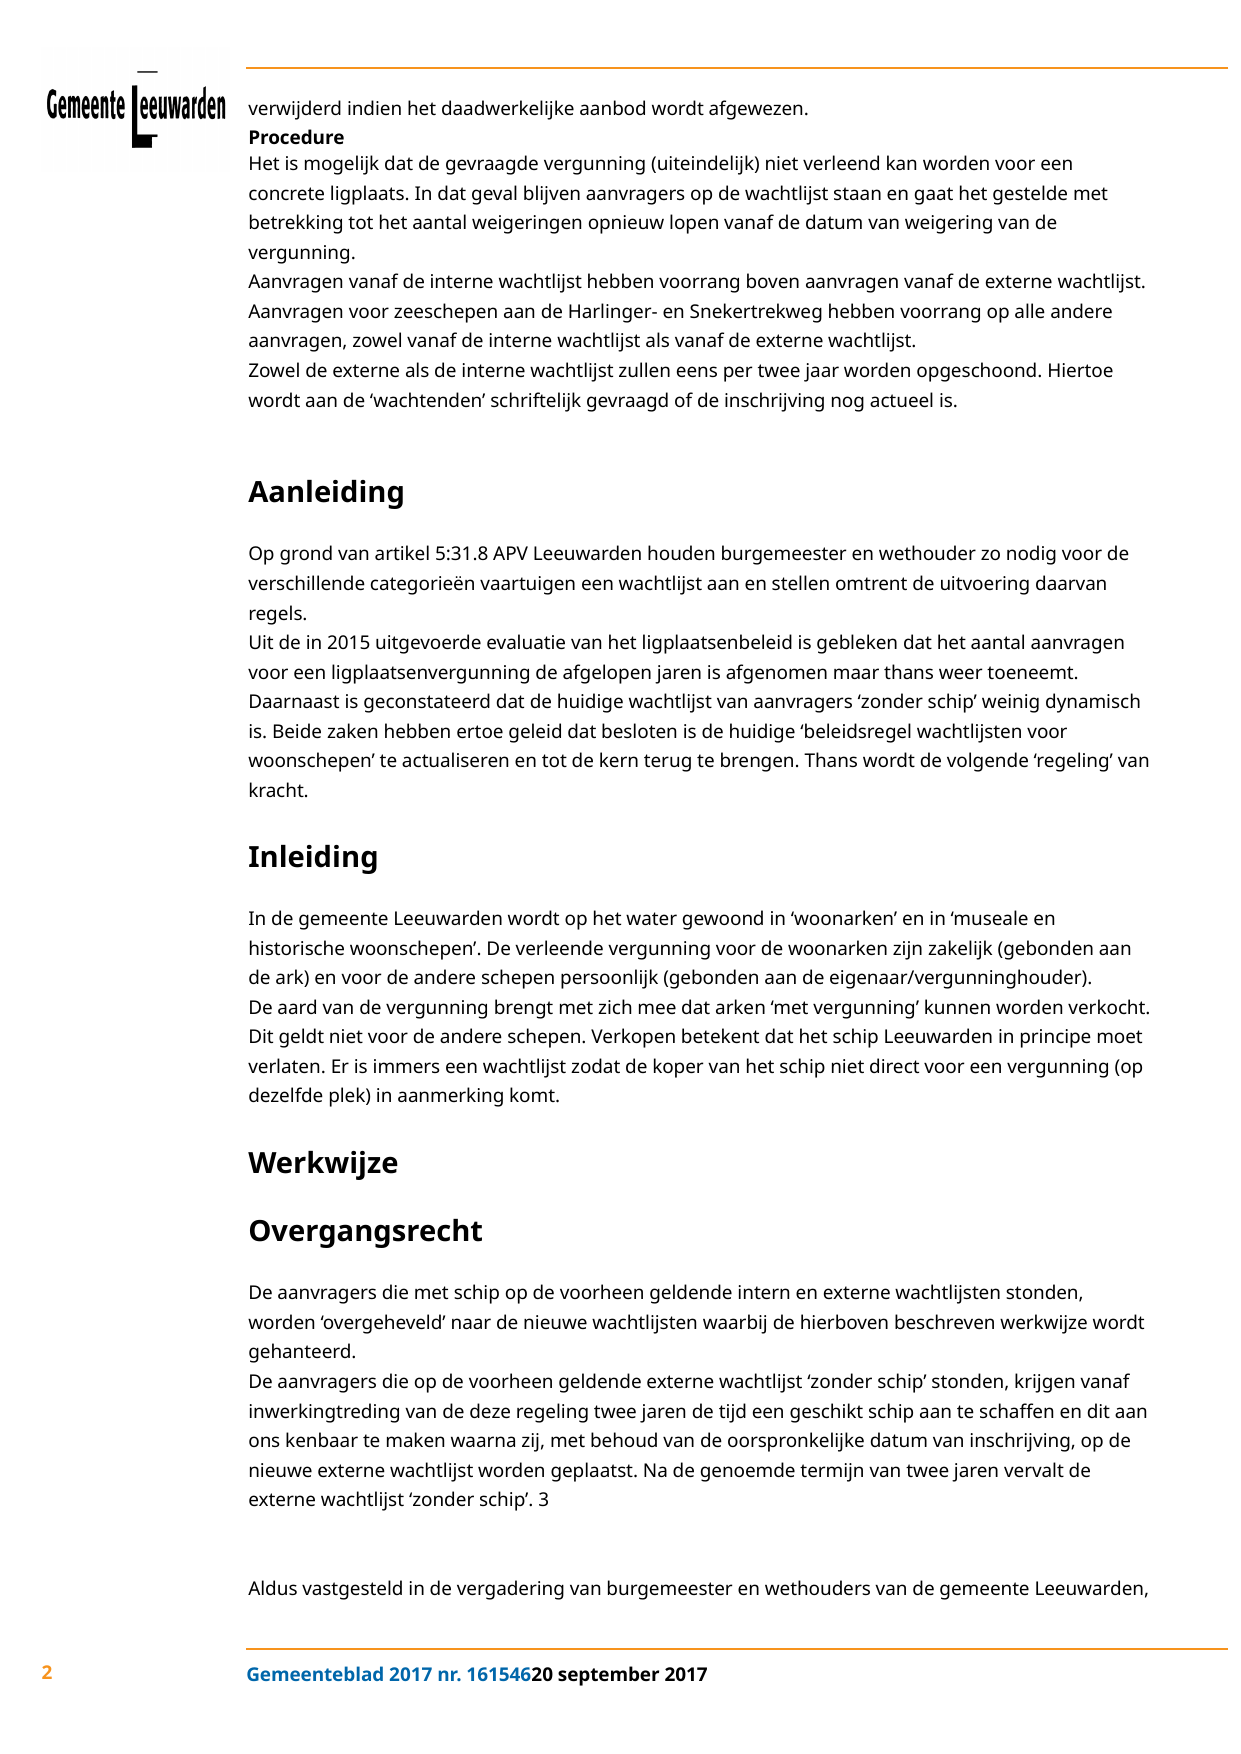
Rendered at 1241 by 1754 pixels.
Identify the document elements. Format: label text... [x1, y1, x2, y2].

text De aard van de vergunning brengt met zich mee dat arken ‘met vergunning’ kunnen worden verkocht. Dit geldt niet voor de andere schepen. Verkopen betekent dat het schip Leeuwarden in principe moet verlaten. Er is immers een wachtlijst zodat de koper van het schip niet direct voor een vergunning (op dezelfde plek) in aanmerking komt. [248, 994, 1152, 1108]
text Uit de in 2015 uitgevoerde evaluatie van het ligplaatsenbeleid is gebleken dat het aantal aanvragen voor een ligplaatsenvergunning de afgelopen jaren is afgenomen maar thans weer toeneemt. Daarnaast is geconstateerd dat de huidige wachtlijst van aanvragers ‘zonder schip’ weinig dynamisch is. Beide zaken hebben ertoe geleid dat besloten is de huidige ‘beleidsregel wachtlijsten voor woonschepen’ te actualiseren en tot de kern terug te brengen. Thans wordt de volgende ‘regeling’ van kracht. [248, 629, 1152, 803]
text De aanvragers die op de voorheen geldende externe wachtlijst ‘zonder schip’ stonden, krijgen vanaf inwerkingtreding van de deze regeling twee jaren de tijd een geschikt schip aan te schaffen en dit aan ons kenbaar te maken waarna zij, met behoud van de oorspronkelijke datum van inschrijving, op de nieuwe externe wachtlijst worden geplaatst. Na de genoemde termijn van twee jaren vervalt de externe wachtlijst ‘zonder schip’. 3 [248, 1368, 1152, 1512]
text In de gemeente Leeuwarden wordt op het water gewoond in ‘woonarken’ en in ‘museale en historische woonschepen’. De verleende vergunning voor de woonarken zijn zakelijk (gebonden aan de ark) en voor de andere schepen persoonlijk (gebonden aan de eigenaar/vergunninghouder). [248, 905, 1152, 990]
text Het is mogelijk dat de gevraagde vergunning (uiteindelijk) niet verleend kan worden voor een concrete ligplaats. In dat geval blijven aanvragers op de wachtlijst staan en gaat het gestelde met betrekking tot het aantal weigeringen opnieuw lopen vanaf de datum van weigering van de vergunning. [248, 150, 1152, 264]
text Inleiding [248, 836, 1152, 876]
text Aanleiding [248, 472, 1152, 511]
text Aanvragen voor zeeschepen aan de Harlinger- en Snekertrekweg hebben voorrang op alle andere aanvragen, zowel vanaf de interne wachtlijst als vanaf de externe wachtlijst. [248, 298, 1152, 353]
text Werkwijze [248, 1142, 1152, 1182]
text De aanvragers die met schip op de voorheen geldende intern en externe wachtlijsten stonden, worden ‘overgeheveld’ naar de nieuwe wachtlijsten waarbij de hierboven beschreven werkwijze wordt gehanteerd. [248, 1279, 1152, 1364]
text Zowel de externe als de interne wachtlijst zullen eens per twee jaar worden opgeschoond. Hiertoe wordt aan de ‘wachtenden’ schriftelijk gevraagd of de inschrijving nog actueel is. [248, 357, 1152, 412]
picture [41, 47, 231, 172]
text Procedure [248, 124, 1152, 150]
text Op grond van artikel 5:31.8 APV Leeuwarden houden burgemeester en wethouder zo nodig voor de verschillende categorieën vaartuigen een wachtlijst aan en stellen omtrent de uitvoering daarvan regels. [248, 541, 1152, 625]
text Aldus vastgesteld in de vergadering van burgemeester en wethouders van de gemeente Leeuwarden, [248, 1575, 1152, 1601]
text Aanvragen vanaf de interne wachtlijst hebben voorrang boven aanvragen vanaf de externe wachtlijst. [248, 268, 1152, 294]
text verwijderd indien het daadwerkelijke aanbod wordt afgewezen. [248, 95, 1152, 121]
text Overgangsrecht [248, 1211, 1152, 1250]
